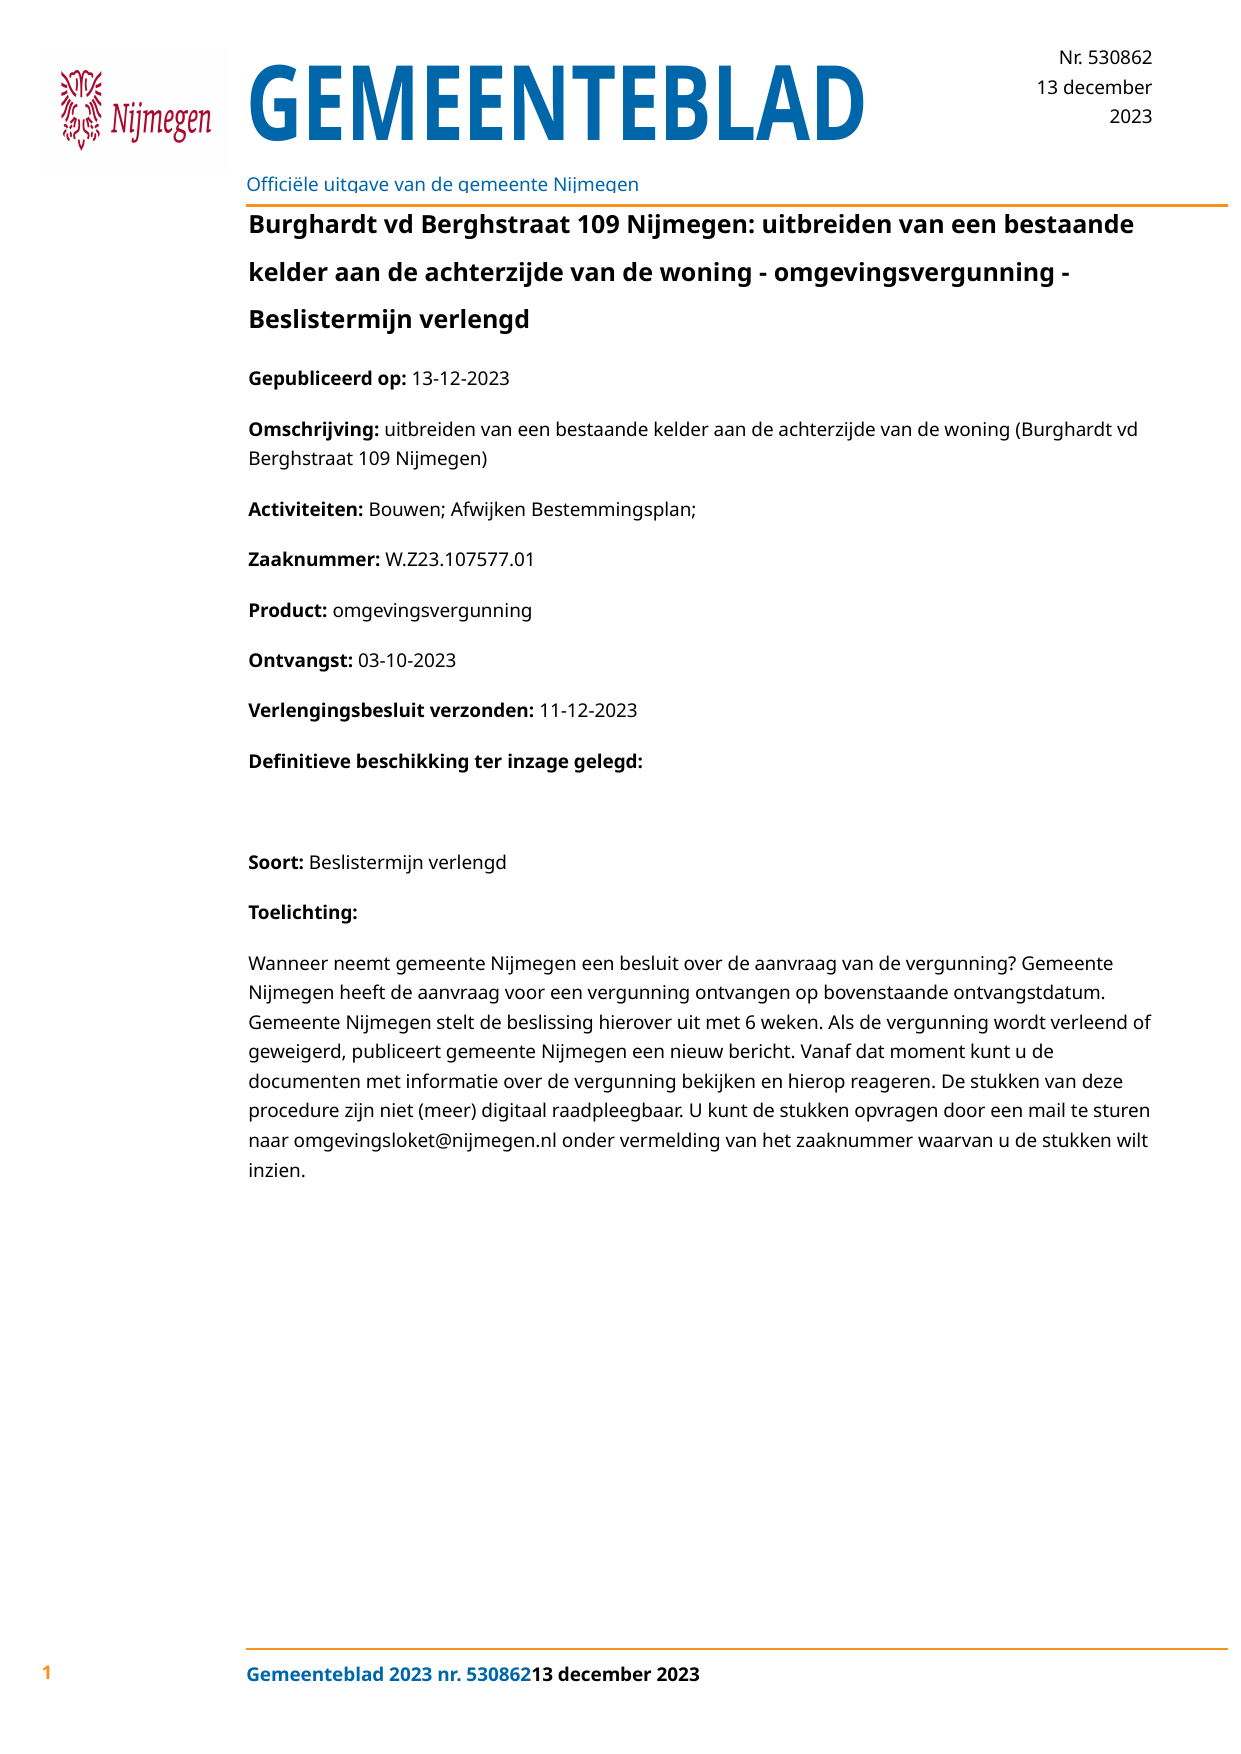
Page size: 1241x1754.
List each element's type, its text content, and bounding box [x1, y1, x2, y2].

text Ontvangst: 03-10-2023 [248, 647, 1152, 673]
text Product: omgevingsvergunning [248, 597, 1152, 622]
text Omschrijving: uitbreiden van een bestaande kelder aan de achterzijde van de woning (Burghardt vd Berghstraat 109 Nijmegen) [248, 416, 1152, 471]
text Gepubliceerd op: 13-12-2023 [248, 366, 1152, 391]
picture [41, 47, 231, 172]
text Toelichting: [248, 899, 1152, 925]
text Soort: Beslistermijn verlengd [248, 849, 1152, 874]
text Burghardt vd Berghstraat 109 Nijmegen: uitbreiden van een bestaande kelder aan de achterzijde van de woning - omgevingsvergunning - Beslistermijn verlengd [248, 207, 1152, 336]
text Activiteiten: Bouwen; Afwijken Bestemmingsplan; [248, 496, 1152, 522]
text Definitieve beschikking ter inzage gelegd: [248, 748, 1152, 774]
text Wanneer neemt gemeente Nijmegen een besluit over de aanvraag van de vergunning? Gemeente Nijmegen heeft de aanvraag voor een vergunning ontvangen op bovenstaande ontvangstdatum. Gemeente Nijmegen stelt de beslissing hierover uit met 6 weken. Als de vergunning wordt verleend of geweigerd, publiceert gemeente Nijmegen een nieuw bericht. Vanaf dat moment kunt u de documenten met informatie over de vergunning bekijken en hierop reageren. De stukken van deze procedure zijn niet (meer) digitaal raadpleegbaar. U kunt de stukken opvragen door een mail te sturen naar omgevingsloket@nijmegen.nl onder vermelding van het zaaknummer waarvan u de stukken wilt inzien. [248, 950, 1152, 1182]
text Zaaknummer: W.Z23.107577.01 [248, 546, 1152, 572]
text Verlengingsbesluit verzonden: 11-12-2023 [248, 698, 1152, 723]
